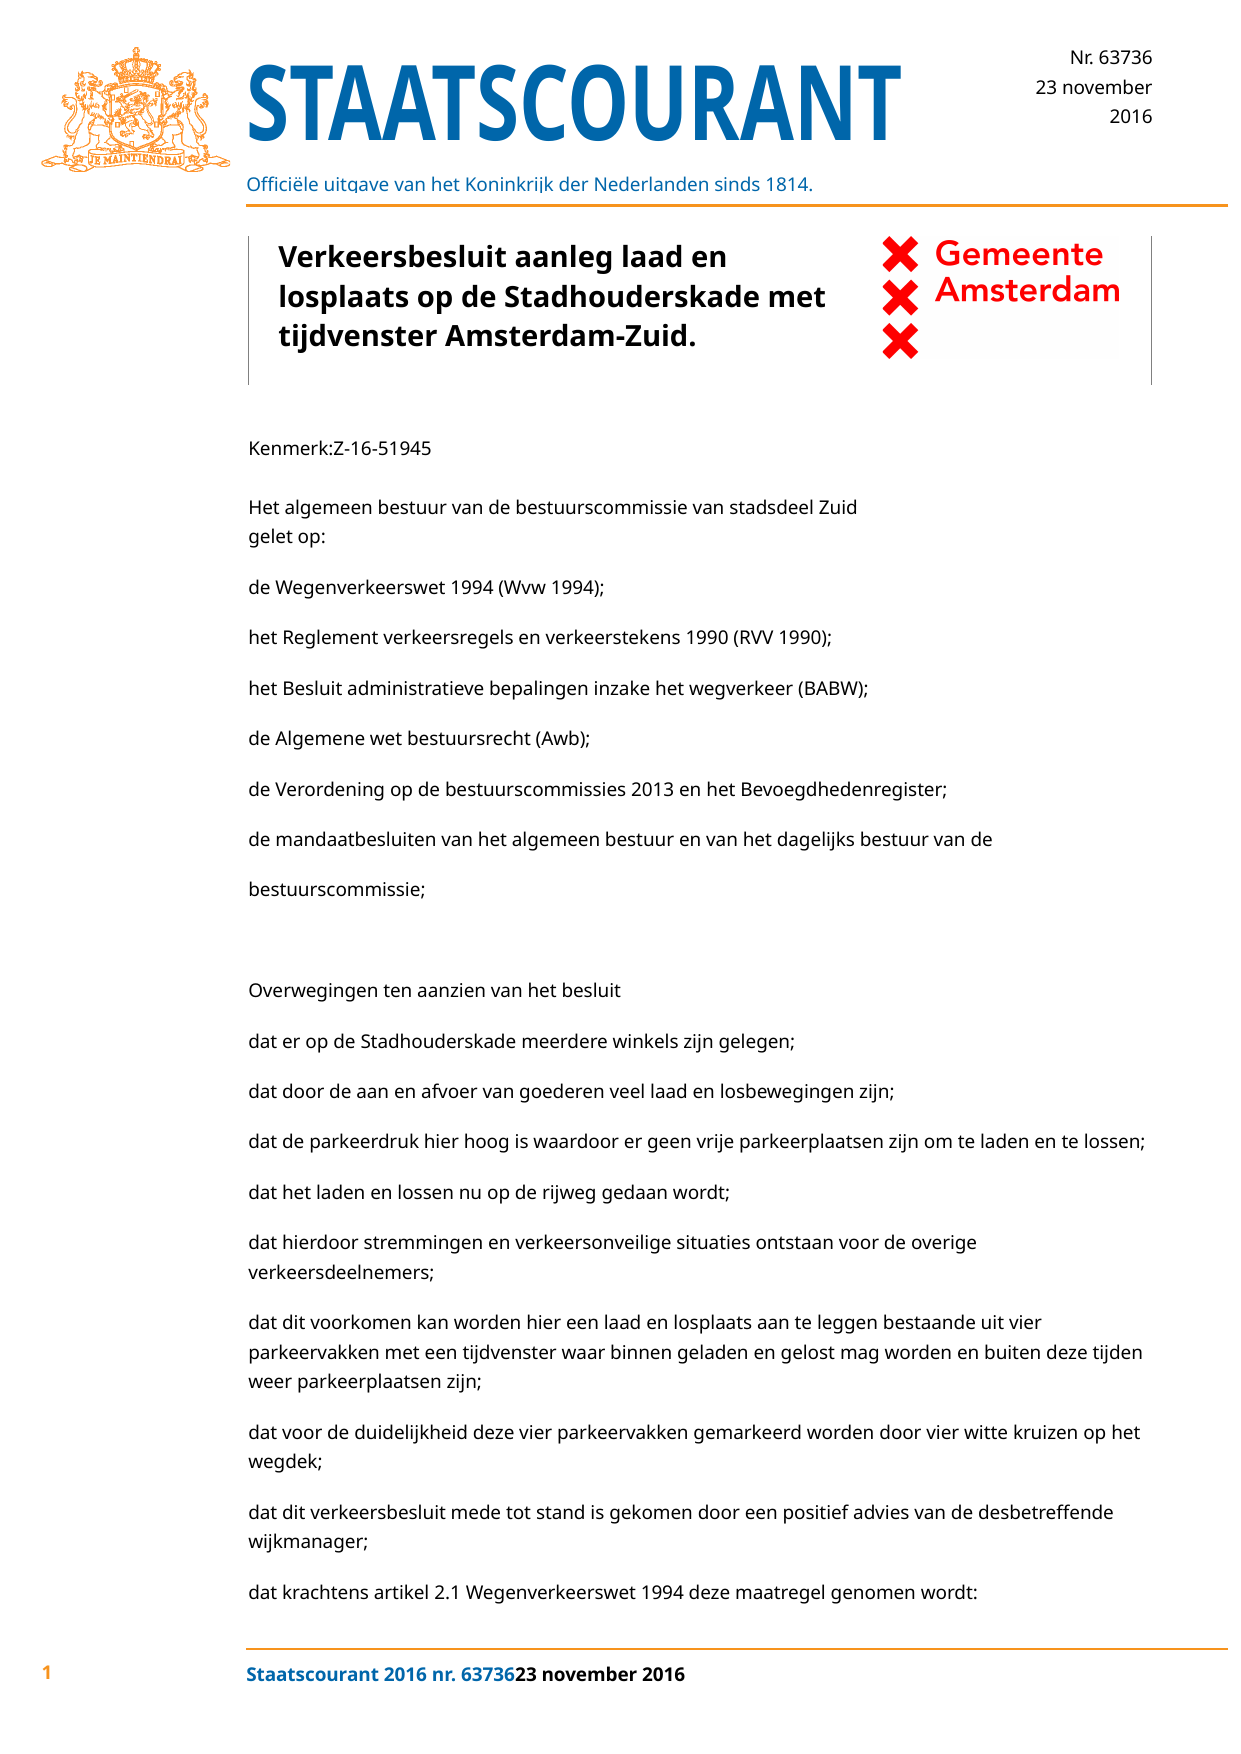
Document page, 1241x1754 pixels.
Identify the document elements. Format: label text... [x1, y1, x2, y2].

text dat krachtens artikel 2.1 Wegenverkeerswet 1994 deze maatregel genomen wordt: [248, 1579, 1152, 1605]
table_header [850, 236, 1151, 385]
picture [882, 236, 1119, 359]
text dat dit verkeersbesluit mede tot stand is gekomen door een positief advies van de desbetreffende wijkmanager; [248, 1499, 1152, 1554]
text de Algemene wet bestuursrecht (Awb); [248, 725, 1152, 751]
text bestuurscommissie; [248, 877, 1152, 902]
text Overwegingen ten aanzien van het besluit [248, 977, 1152, 1003]
text dat er op de Stadhouderskade meerdere winkels zijn gelegen; [248, 1028, 1152, 1054]
text de Verordening op de bestuurscommissies 2013 en het Bevoegdhedenregister; [248, 776, 1152, 802]
text Kenmerk:Z-16-51945 [248, 435, 1152, 461]
text het Reglement verkeersregels en verkeerstekens 1990 (RVV 1990); [248, 624, 1152, 650]
text dat voor de duidelijkheid deze vier parkeervakken gemarkeerd worden door vier witte kruizen op het wegdek; [248, 1419, 1152, 1474]
text de mandaatbesluiten van het algemeen bestuur en van het dagelijks bestuur van de [248, 826, 1152, 852]
text dat hierdoor stremmingen en verkeersonveilige situaties ontstaan voor de overige verkeersdeelnemers; [248, 1229, 1152, 1285]
text Het algemeen bestuur van de bestuurscommissie van stadsdeel Zuid [248, 494, 1152, 520]
table_header Verkeersbesluit aanleg laad en losplaats op de Stadhouderskade met tijdvenster Amsterdam-Zuid. [249, 236, 850, 385]
text de Wegenverkeerswet 1994 (Wvw 1994); [248, 574, 1152, 600]
picture [41, 47, 231, 172]
text dat door de aan en afvoer van goederen veel laad en losbewegingen zijn; [248, 1078, 1152, 1104]
text dat dit voorkomen kan worden hier een laad en losplaats aan te leggen bestaande uit vier parkeervakken met een tijdvenster waar binnen geladen en gelost mag worden en buiten deze tijden weer parkeerplaatsen zijn; [248, 1309, 1152, 1394]
text dat de parkeerdruk hier hoog is waardoor er geen vrije parkeerplaatsen zijn om te laden en te lossen; [248, 1129, 1152, 1154]
text dat het laden en lossen nu op de rijweg gedaan wordt; [248, 1179, 1152, 1205]
text gelet op: [248, 524, 1152, 549]
text het Besluit administratieve bepalingen inzake het wegverkeer (BABW); [248, 675, 1152, 701]
